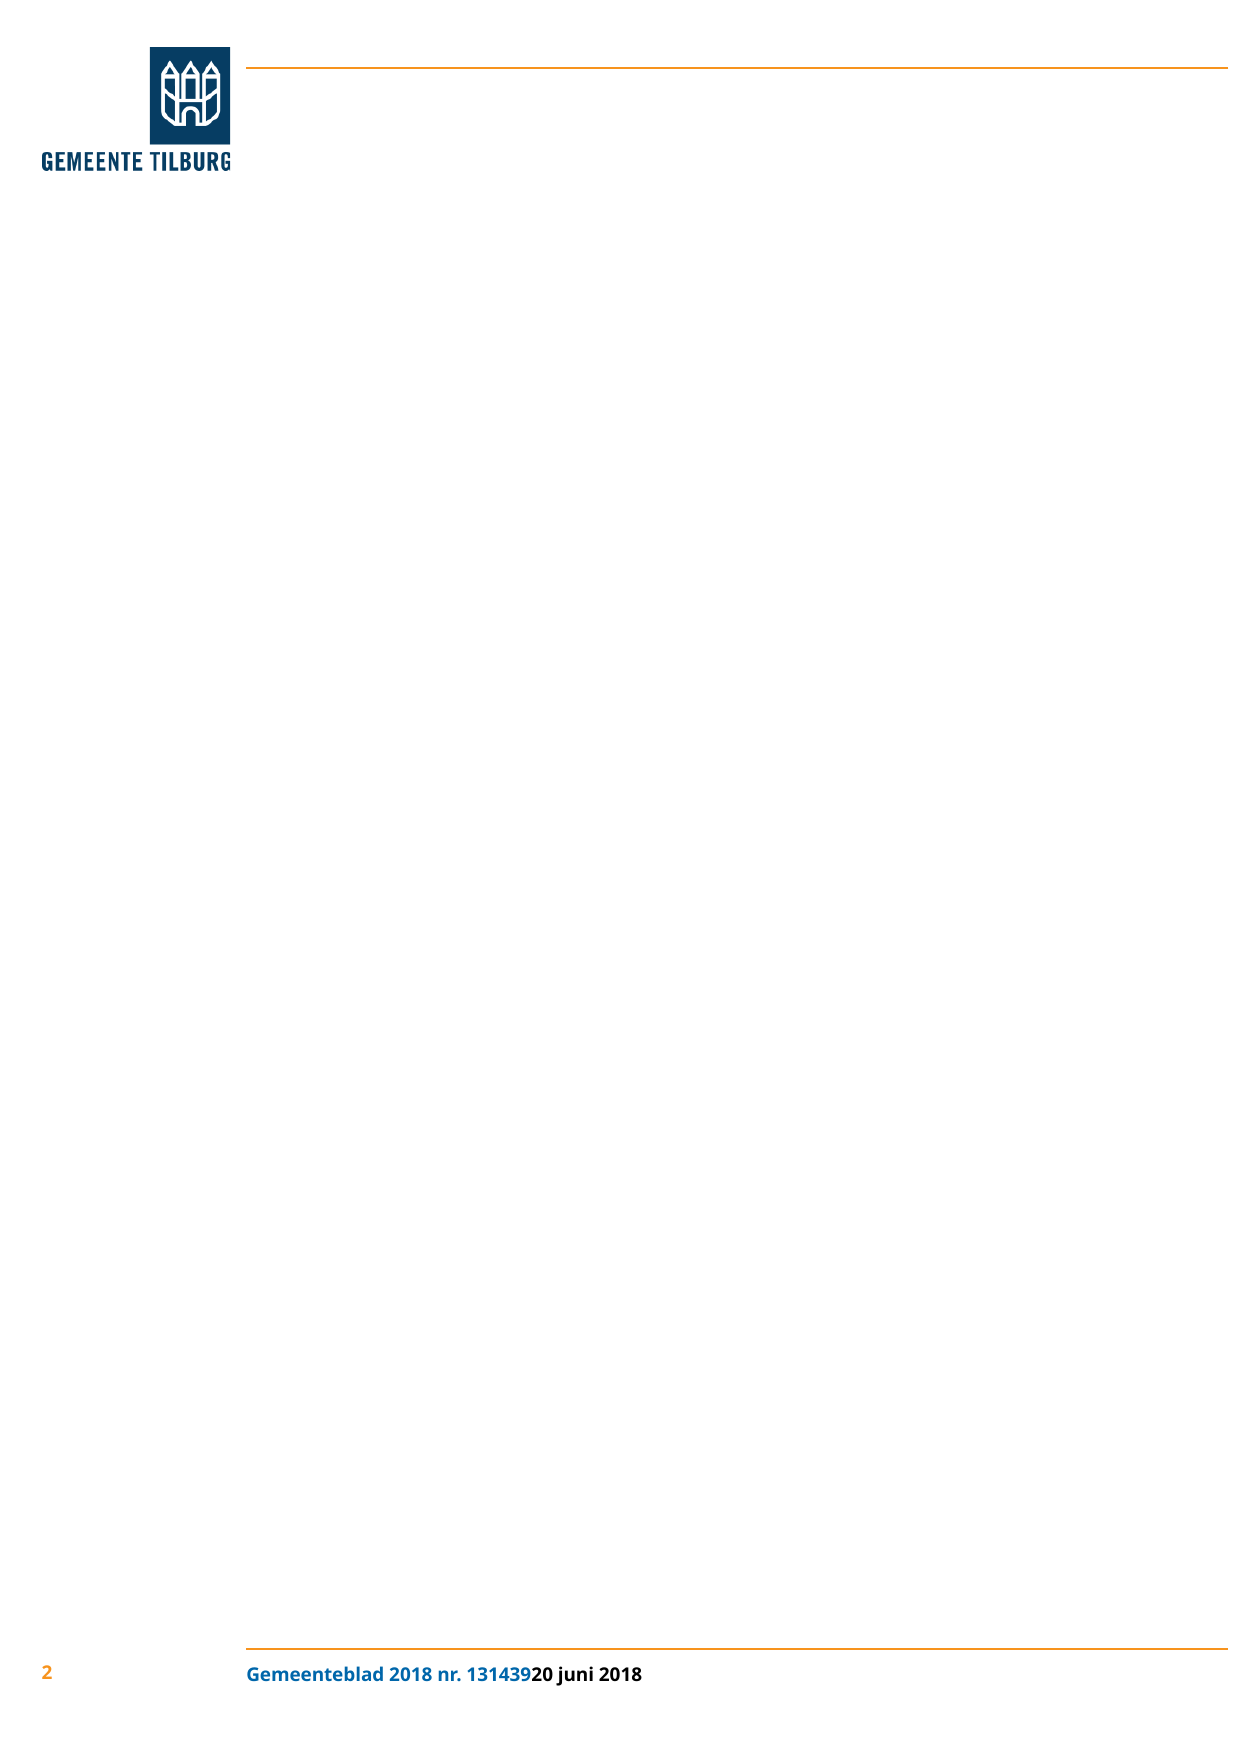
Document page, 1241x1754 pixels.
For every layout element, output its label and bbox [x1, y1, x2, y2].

picture [41, 47, 231, 172]
